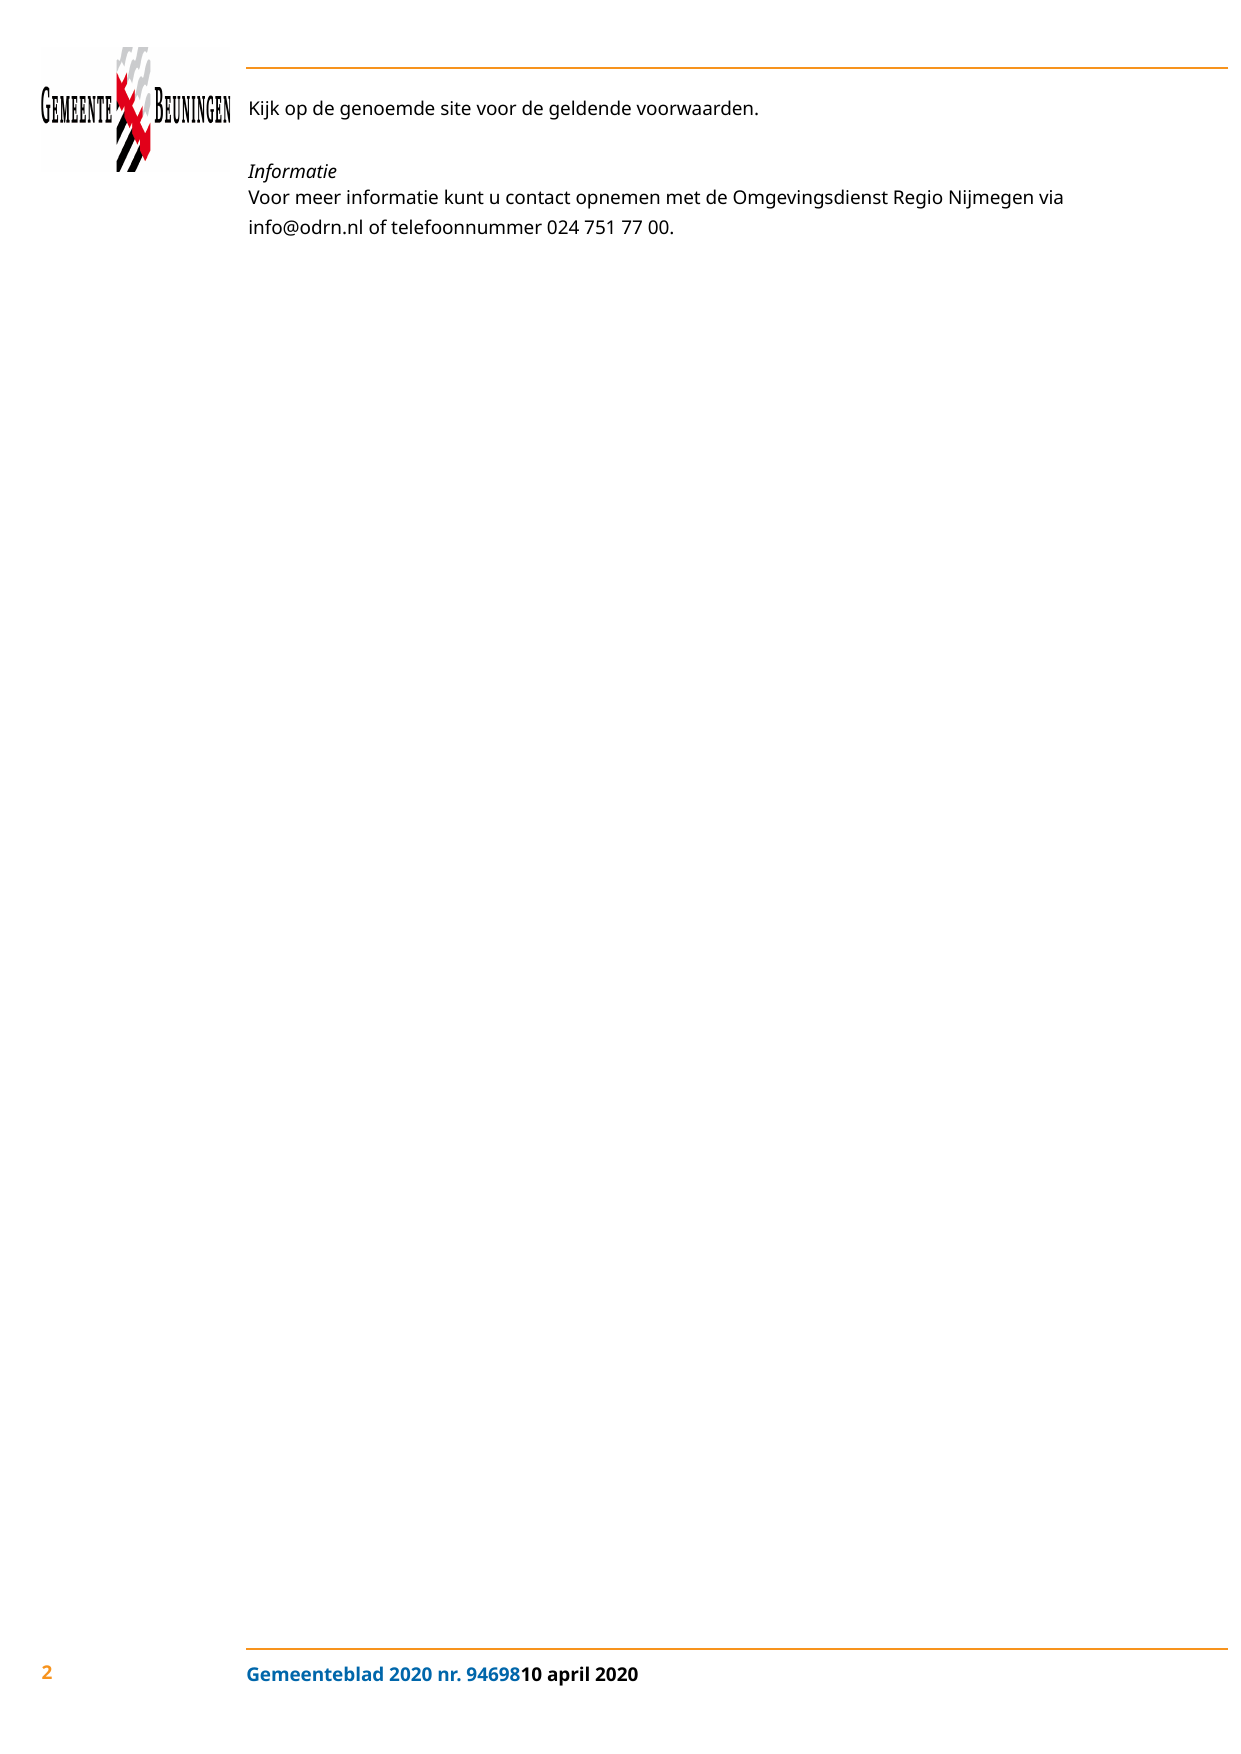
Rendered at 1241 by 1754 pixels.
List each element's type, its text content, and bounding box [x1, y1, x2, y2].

text Kijk op de genoemde site voor de geldende voorwaarden. [248, 95, 1152, 121]
text Informatie [248, 159, 1152, 184]
text Voor meer informatie kunt u contact opnemen met de Omgevingsdienst Regio Nijmegen via info@odrn.nl of telefoonnummer 024 751 77 00. [248, 184, 1152, 240]
picture [41, 47, 231, 172]
